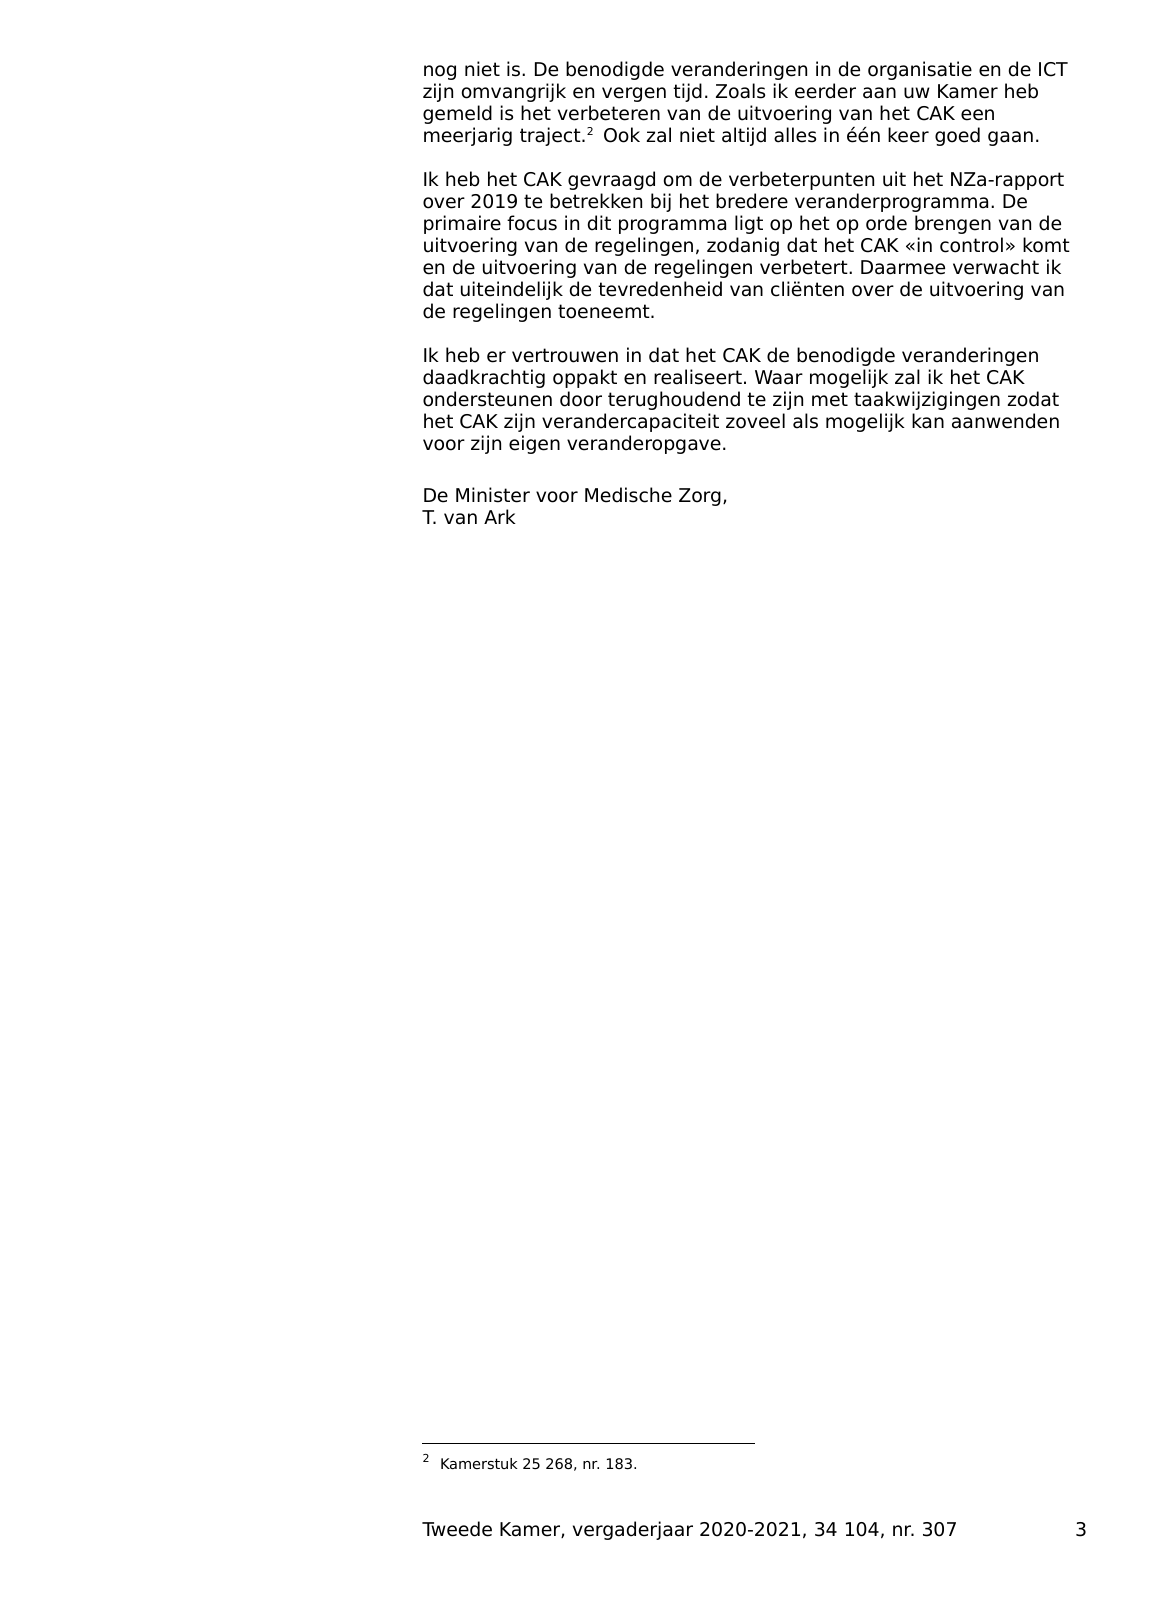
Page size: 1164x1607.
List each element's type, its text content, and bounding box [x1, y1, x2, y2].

text Kamerstuk 25 268, nr. 183. [422, 1452, 1087, 1474]
text nog niet is. De benodigde veranderingen in de organisatie en de ICT zijn omvangrijk en vergen tijd. Zoals ik eerder aan uw Kamer heb gemeld is het verbeteren van de uitvoering van het CAK een meerjarig traject. Ook zal niet altijd alles in één keer goed gaan. [422, 59, 1087, 147]
text Ik heb het CAK gevraagd om de verbeterpunten uit het NZa-rapport over 2019 te betrekken bij het bredere veranderprogramma. De primaire focus in dit programma ligt op het op orde brengen van de uitvoering van de regelingen, zodanig dat het CAK «in control» komt en de uitvoering van de regelingen verbetert. Daarmee verwacht ik dat uiteindelijk de tevredenheid van cliënten over de uitvoering van de regelingen toeneemt. [422, 169, 1087, 323]
text Ik heb er vertrouwen in dat het CAK de benodigde veranderingen daadkrachtig oppakt en realiseert. Waar mogelijk zal ik het CAK ondersteunen door terughoudend te zijn met taakwijzigingen zodat het CAK zijn verandercapaciteit zoveel als mogelijk kan aanwenden voor zijn eigen veranderopgave. [422, 345, 1087, 455]
text De Minister voor Medische Zorg, T. van Ark [422, 485, 1087, 529]
